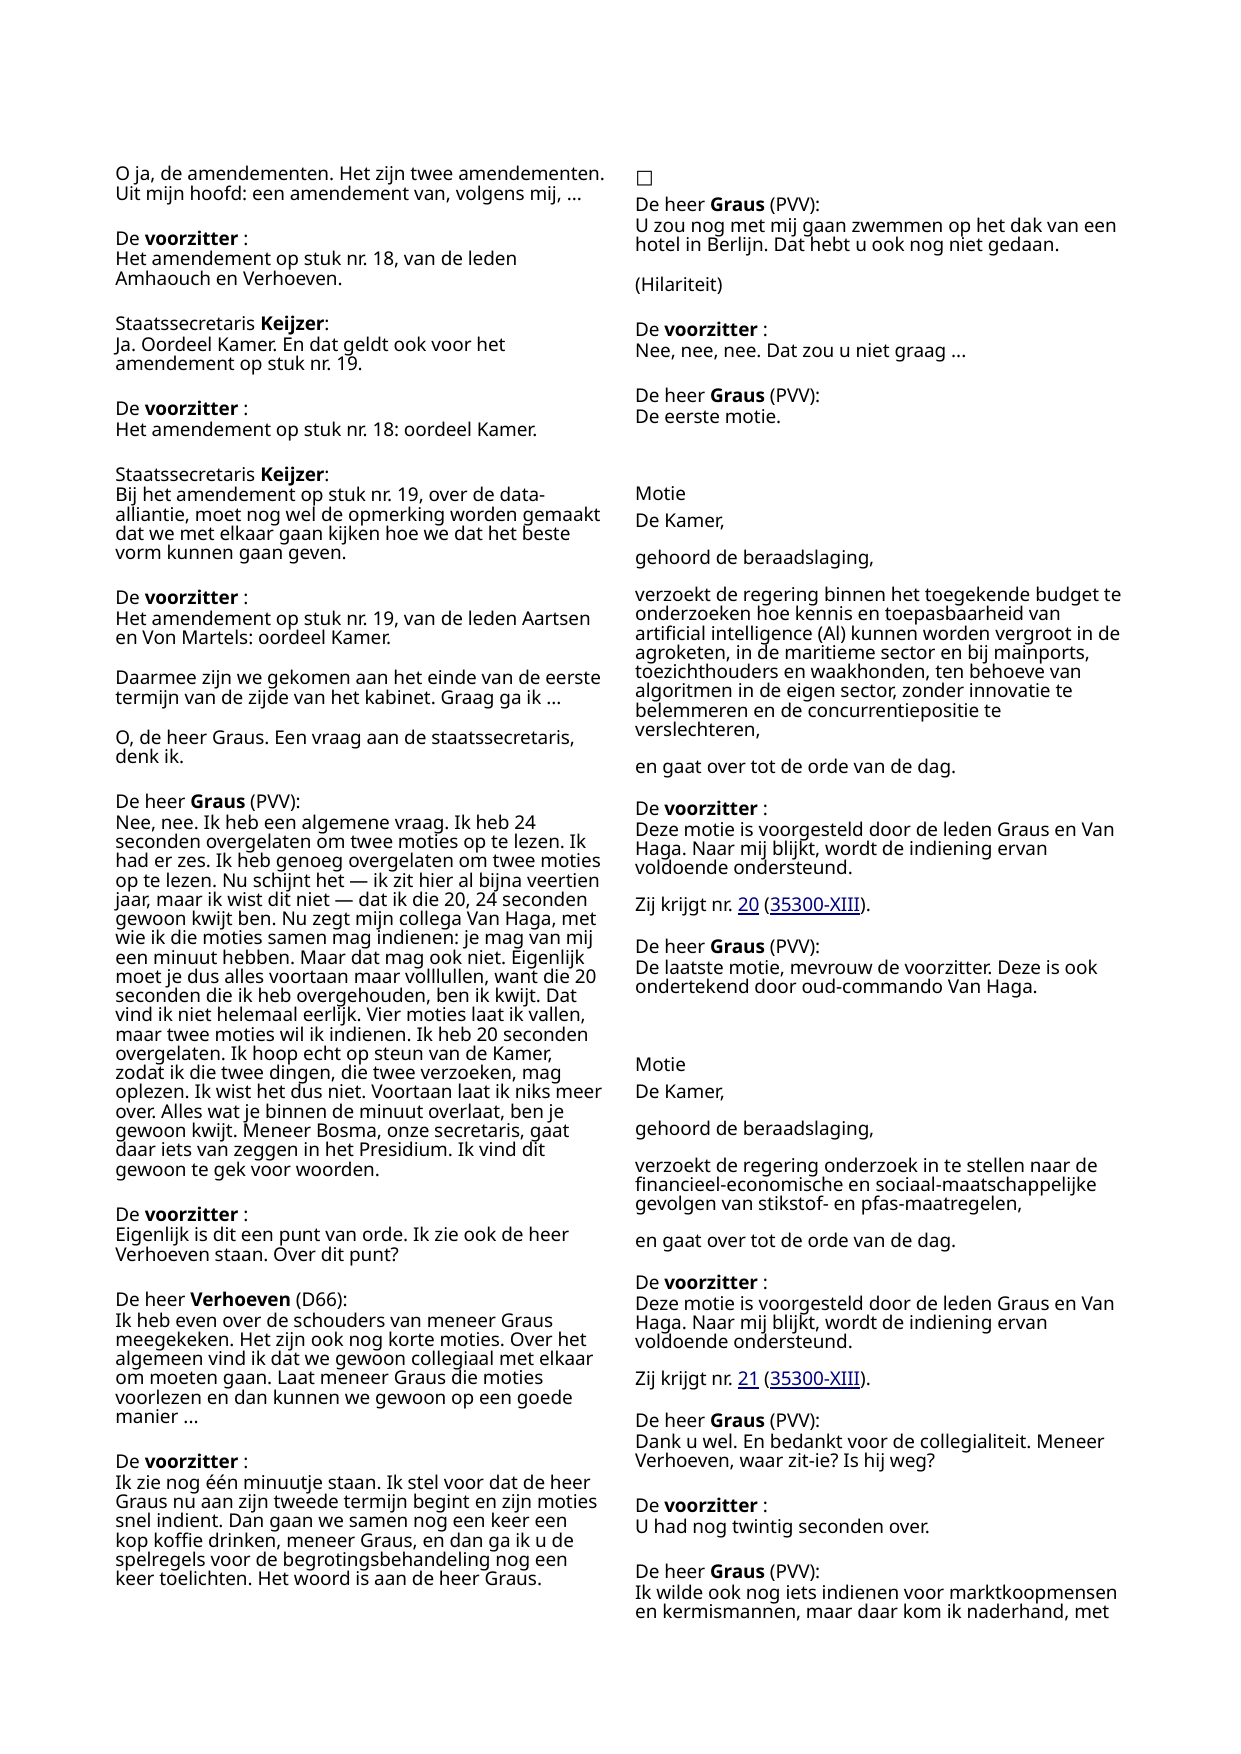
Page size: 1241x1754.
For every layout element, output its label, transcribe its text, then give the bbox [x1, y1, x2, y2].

text ⬜ [635, 165, 1125, 191]
text De voorzitter : [115, 225, 605, 250]
text U zou nog met mij gaan zwemmen op het dak van een hotel in Berlijn. Dat hebt u ook nog niet gedaan. [635, 217, 1125, 255]
text gehoord de beraadslaging, [635, 1120, 1125, 1139]
text Deze motie is voorgesteld door de leden Graus en Van Haga. Naar mij blijkt, wordt de indiening ervan voldoende ondersteund. [635, 1295, 1125, 1353]
text Ja. Oordeel Kamer. En dat geldt ook voor het amendement op stuk nr. 19. [115, 336, 605, 374]
text verzoekt de regering onderzoek in te stellen naar de financieel-economische en sociaal-maatschappelijke gevolgen van stikstof- en pfas-maatregelen, [635, 1157, 1125, 1214]
text Nee, nee, nee. Dat zou u niet graag ... [635, 342, 1125, 361]
text gehoord de beraadslaging, [635, 549, 1125, 568]
text Het amendement op stuk nr. 18, van de leden Amhaouch en Verhoeven. [115, 250, 605, 289]
text De voorzitter : [115, 1448, 605, 1474]
text Het amendement op stuk nr. 18: oordeel Kamer. [115, 421, 605, 440]
text De heer Graus (PVV): [635, 382, 1125, 408]
text De voorzitter : [635, 795, 1125, 821]
text Ik zie nog één minuutje staan. Ik stel voor dat de heer Graus nu aan zijn tweede termijn begint en zijn moties snel indient. Dan gaan we samen nog een keer een kop koffie drinken, meneer Graus, en dan ga ik u de spelregels voor de begrotingsbehandeling nog een keer toelichten. Het woord is aan de heer Graus. [115, 1474, 605, 1589]
text De voorzitter : [115, 1201, 605, 1226]
text De voorzitter : [635, 1493, 1125, 1518]
text De laatste motie, mevrouw de voorzitter. Deze is ook ondertekend door oud-commando Van Haga. [635, 959, 1125, 998]
text Motie [635, 481, 1125, 506]
text Nee, nee. Ik heb een algemene vraag. Ik heb 24 seconden overgelaten om twee moties op te lezen. Ik had er zes. Ik heb genoeg overgelaten om twee moties op te lezen. Nu schijnt het — ik zit hier al bijna veertien jaar, maar ik wist dit niet — dat ik die 20, 24 seconden gewoon kwijt ben. Nu zegt mijn collega Van Haga, met wie ik die moties samen mag indienen: je mag van mij een minuut hebben. Maar dat mag ook niet. Eigenlijk moet je dus alles voortaan maar volllullen, want die 20 seconden die ik heb overgehouden, ben ik kwijt. Dat vind ik niet helemaal eerlijk. Vier moties laat ik vallen, maar twee moties wil ik indienen. Ik heb 20 seconden overgelaten. Ik hoop echt op steun van de Kamer, zodat ik die twee dingen, die twee verzoeken, mag oplezen. Ik wist het dus niet. Voortaan laat ik niks meer over. Alles wat je binnen de minuut overlaat, ben je gewoon kwijt. Meneer Bosma, onze secretaris, gaat daar iets van zeggen in het Presidium. Ik vind dit gewoon te gek voor woorden. [115, 814, 605, 1180]
text en gaat over tot de orde van de dag. [635, 758, 1125, 777]
text (Hilariteit) [635, 276, 1125, 295]
text De Kamer, [635, 1083, 1125, 1102]
text De voorzitter : [635, 316, 1125, 342]
text Deze motie is voorgesteld door de leden Graus en Van Haga. Naar mij blijkt, wordt de indiening ervan voldoende ondersteund. [635, 821, 1125, 878]
text De heer Graus (PVV): [635, 191, 1125, 217]
text De heer Graus (PVV): [635, 933, 1125, 959]
text Het amendement op stuk nr. 19, van de leden Aartsen en Von Martels: oordeel Kamer. [115, 610, 605, 649]
text De voorzitter : [115, 395, 605, 421]
text Motie [635, 1051, 1125, 1077]
text Daarmee zijn we gekomen aan het einde van de eerste termijn van de zijde van het kabinet. Graag ga ik ... [115, 669, 605, 708]
text Ik heb even over de schouders van meneer Graus meegekeken. Het zijn ook nog korte moties. Over het algemeen vind ik dat we gewoon collegiaal met elkaar om moeten gaan. Laat meneer Graus die moties voorlezen en dan kunnen we gewoon op een goede manier ... [115, 1312, 605, 1427]
text Zij krijgt nr. 21 (35300-XIII). [635, 1370, 1125, 1390]
text De voorzitter : [115, 584, 605, 610]
text Staatssecretaris Keijzer: [115, 461, 605, 486]
text De heer Graus (PVV): [635, 1558, 1125, 1584]
text U had nog twintig seconden over. [635, 1518, 1125, 1538]
text en gaat over tot de orde van de dag. [635, 1232, 1125, 1251]
text De voorzitter : [635, 1269, 1125, 1295]
text O ja, de amendementen. Het zijn twee amendementen. Uit mijn hoofd: een amendement van, volgens mij, ... [115, 165, 605, 204]
text O, de heer Graus. Een vraag aan de staatssecretaris, denk ik. [115, 729, 605, 767]
text De heer Graus (PVV): [635, 1407, 1125, 1433]
text Bij het amendement op stuk nr. 19, over de data-alliantie, moet nog wel de opmerking worden gemaakt dat we met elkaar gaan kijken hoe we dat het beste vorm kunnen gaan geven. [115, 486, 605, 563]
text Eigenlijk is dit een punt van orde. Ik zie ook de heer Verhoeven staan. Over dit punt? [115, 1226, 605, 1265]
text De heer Verhoeven (D66): [115, 1286, 605, 1312]
text De heer Graus (PVV): [115, 788, 605, 814]
text Zij krijgt nr. 20 (35300-XIII). [635, 896, 1125, 916]
text Ik wilde ook nog iets indienen voor marktkoopmensen en kermismannen, maar daar kom ik naderhand, met [635, 1584, 1125, 1623]
text Staatssecretaris Keijzer: [115, 310, 605, 336]
text verzoekt de regering binnen het toegekende budget te onderzoeken hoe kennis en toepasbaarheid van artificial intelligence (Al) kunnen worden vergroot in de agroketen, in de maritieme sector en bij mainports, toezichthouders en waakhonden, ten behoeve van algoritmen in de eigen sector, zonder innovatie te belemmeren en de concurrentiepositie te verslechteren, [635, 586, 1125, 740]
text Dank u wel. En bedankt voor de collegialiteit. Meneer Verhoeven, waar zit-ie? Is hij weg? [635, 1433, 1125, 1472]
text De Kamer, [635, 512, 1125, 531]
text De eerste motie. [635, 408, 1125, 427]
